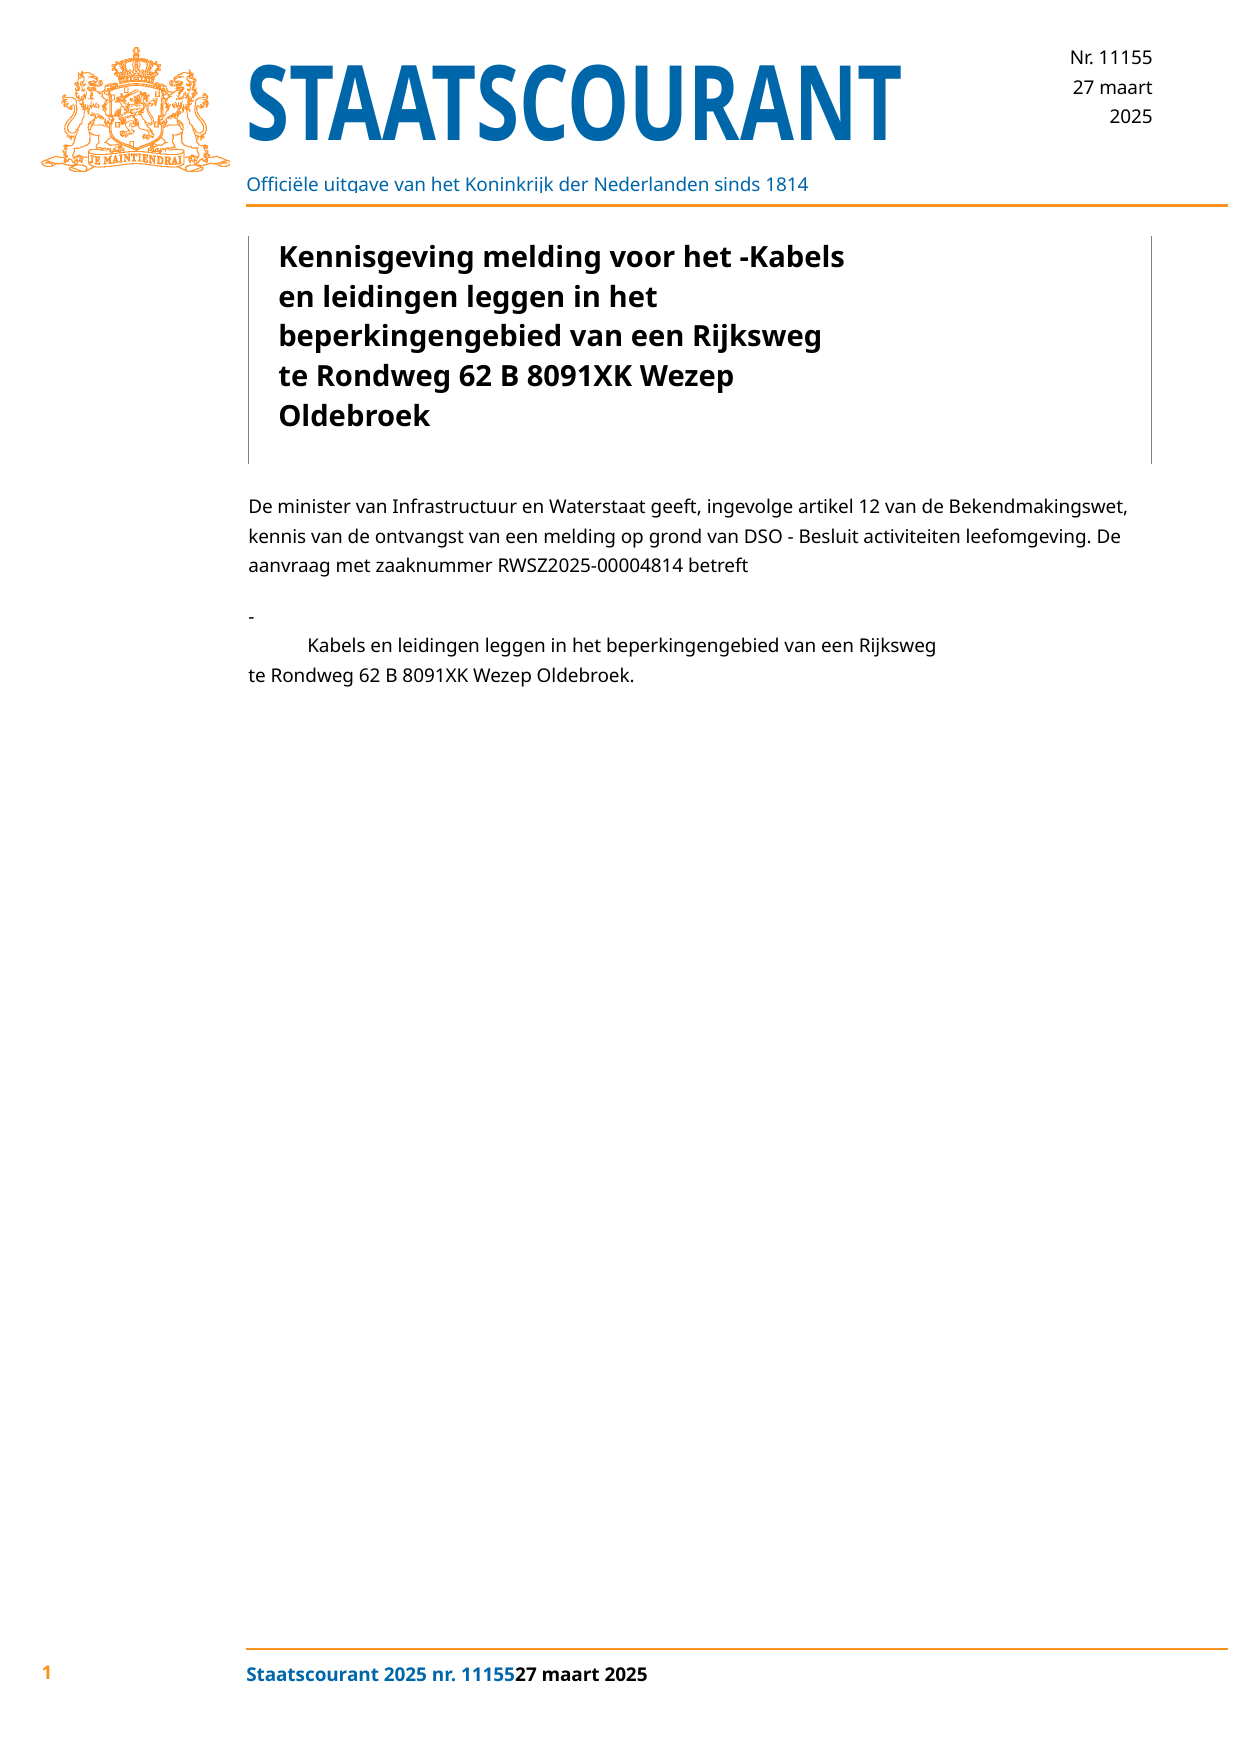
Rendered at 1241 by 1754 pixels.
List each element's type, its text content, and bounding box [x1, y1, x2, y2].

text De minister van Infrastructuur en Waterstaat geeft, ingevolge artikel 12 van de Bekendmakingswet, kennis van de ontvangst van een melding op grond van DSO - Besluit activiteiten leefomgeving. De aanvraag met zaaknummer RWSZ2025-00004814 betreft [248, 493, 1152, 578]
table_header [850, 236, 912, 413]
picture [41, 47, 231, 172]
list Kabels en leidingen leggen in het beperkingengebied van een Rijksweg [248, 632, 1152, 658]
picture [912, 236, 1090, 414]
table_header [850, 414, 1151, 464]
table_header [1090, 236, 1151, 413]
table_header Kennisgeving melding voor het -Kabels en leidingen leggen in het beperkingengebied van een Rijksweg te Rondweg 62 B 8091XK Wezep Oldebroek [249, 236, 850, 464]
text te Rondweg 62 B 8091XK Wezep Oldebroek. [248, 662, 1152, 688]
